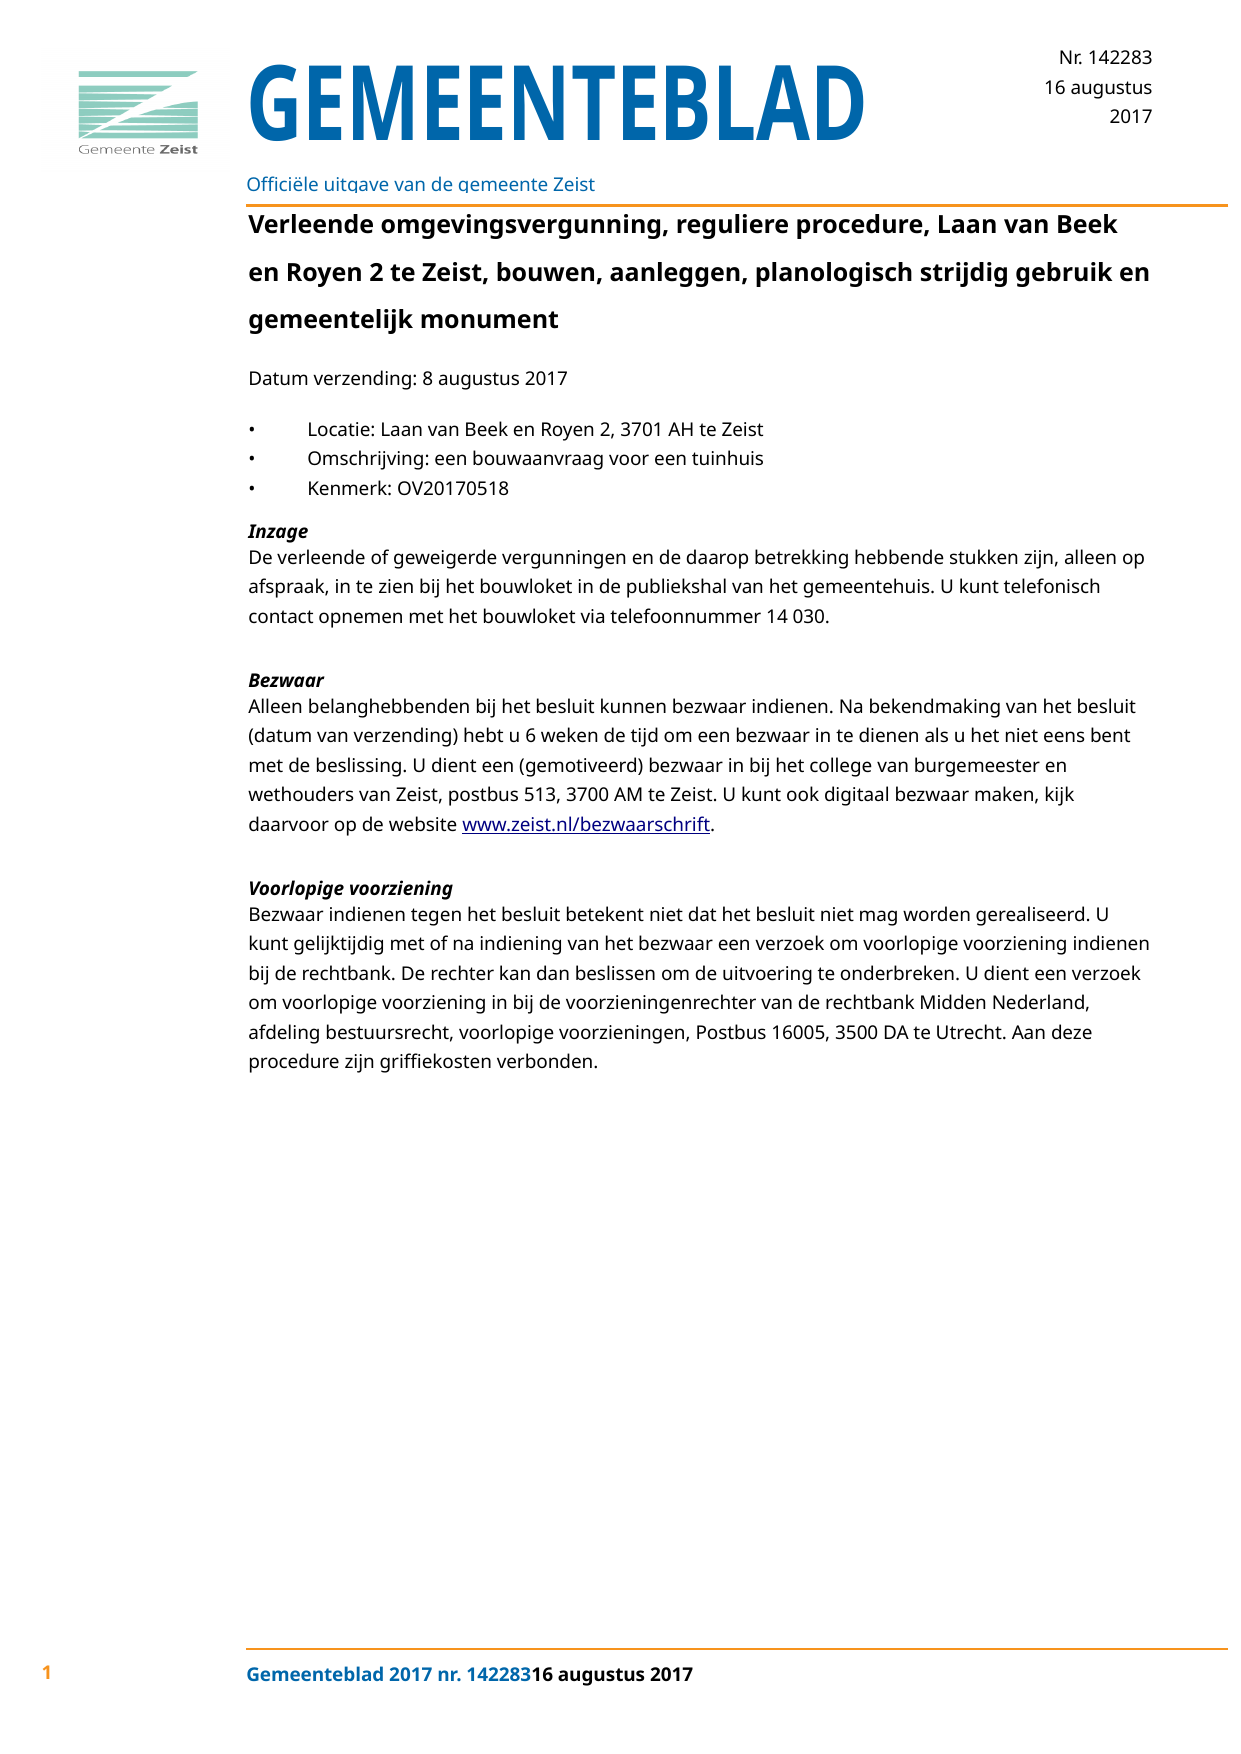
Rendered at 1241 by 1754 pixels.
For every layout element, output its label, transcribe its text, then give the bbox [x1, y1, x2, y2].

picture [41, 47, 231, 172]
text Bezwaar [248, 667, 1152, 693]
text Datum verzending: 8 augustus 2017 [248, 366, 1152, 391]
text De verleende of geweigerde vergunningen en de daarop betrekking hebbende stukken zijn, alleen op afspraak, in te zien bij het bouwloket in de publiekshal van het gemeentehuis. U kunt telefonisch contact opnemen met het bouwloket via telefoonnummer 14 030. [248, 544, 1152, 629]
text Bezwaar indienen tegen het besluit betekent niet dat het besluit niet mag worden gerealiseerd. U kunt gelijktijdig met of na indiening van het bezwaar een verzoek om voorlopige voorziening indienen bij de rechtbank. De rechter kan dan beslissen om de uitvoering te onderbreken. U dient een verzoek om voorlopige voorziening in bij de voorzieningenrechter van de rechtbank Midden Nederland, afdeling bestuursrecht, voorlopige voorzieningen, Postbus 16005, 3500 DA te Utrecht. Aan deze procedure zijn griffiekosten verbonden. [248, 901, 1152, 1074]
list Locatie: Laan van Beek en Royen 2, 3701 AH te Zeist [248, 416, 1152, 442]
text Verleende omgevingsvergunning, reguliere procedure, Laan van Beek en Royen 2 te Zeist, bouwen, aanleggen, planologisch strijdig gebruik en gemeentelijk monument [248, 207, 1152, 336]
list Kenmerk: OV20170518 [248, 475, 1152, 501]
list Omschrijving: een bouwaanvraag voor een tuinhuis [248, 446, 1152, 471]
text Voorlopige voorziening [248, 875, 1152, 901]
text Inzage [248, 518, 1152, 544]
text Alleen belanghebbenden bij het besluit kunnen bezwaar indienen. Na bekendmaking van het besluit (datum van verzending) hebt u 6 weken de tijd om een bezwaar in te dienen als u het niet eens bent met de beslissing. U dient een (gemotiveerd) bezwaar in bij het college van burgemeester en wethouders van Zeist, postbus 513, 3700 AM te Zeist. U kunt ook digitaal bezwaar maken, kijk daarvoor op de website www.zeist.nl/bezwaarschrift. [248, 693, 1152, 837]
